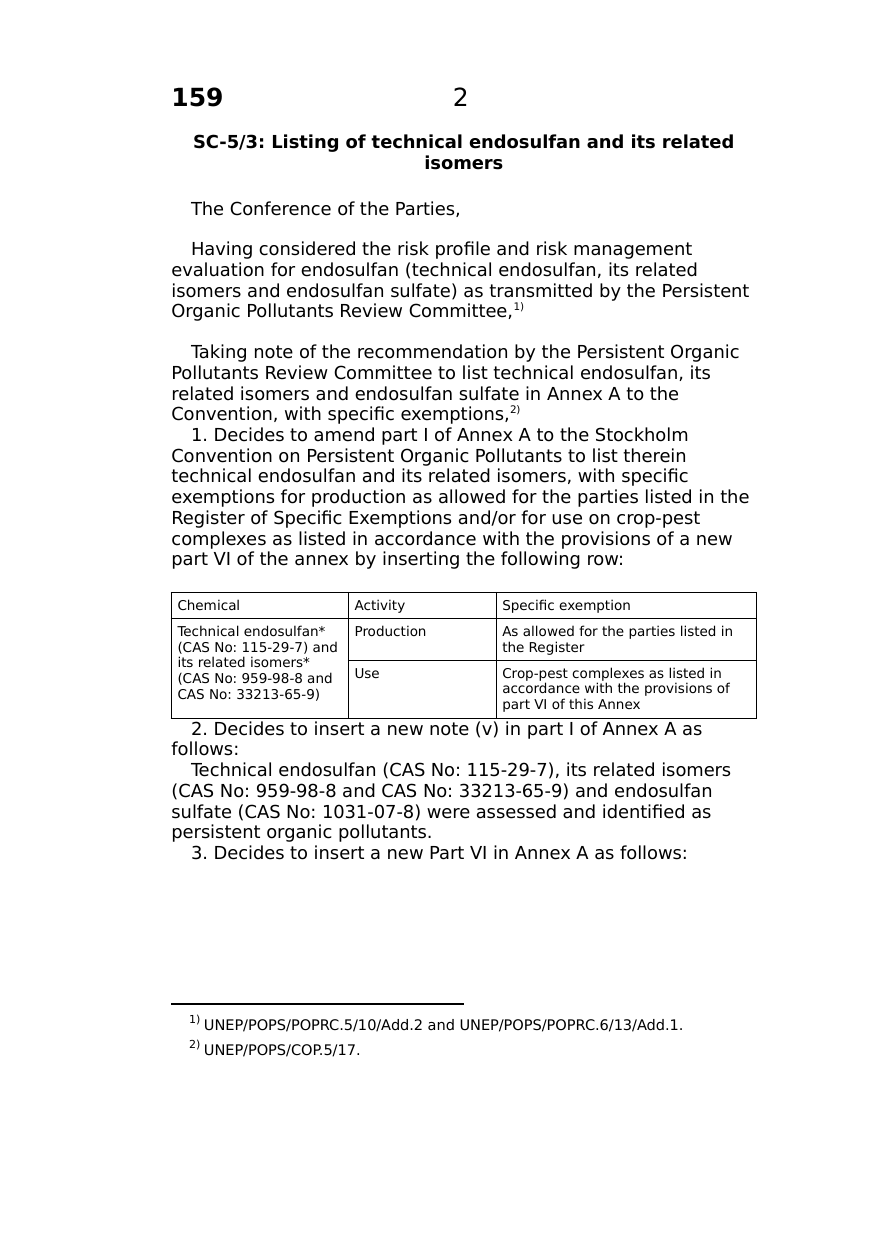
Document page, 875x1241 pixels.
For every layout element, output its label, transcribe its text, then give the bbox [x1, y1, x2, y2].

text Technical endosulfan (CAS No: 115-29-7), its related isomers (CAS No: 959-98-8 and CAS No: 33213-65-9) and endosulfan sulfate (CAS No: 1031-07-8) were assessed and identified as persistent organic pollutants. [171, 760, 756, 843]
text Taking note of the recommendation by the Persistent Organic Pollutants Review Committee to list technical endosulfan, its related isomers and endosulfan sulfate in Annex A to the Convention, with specific exemptions, [171, 342, 756, 425]
table_cell Crop-pest complexes as listed in accordance with the provisions of part VI of this Annex [497, 661, 756, 717]
table_header Specific exemption [497, 593, 756, 618]
text UNEP/POPS/COP.5/17. [171, 1038, 756, 1060]
table_cell As allowed for the parties listed in the Register [497, 619, 756, 660]
text Having considered the risk profile and risk management evaluation for endosulfan (technical endosulfan, its related isomers and endosulfan sulfate) as transmitted by the Persistent Organic Pollutants Review Committee, [171, 239, 756, 322]
table_header Chemical [172, 593, 348, 618]
table_cell Production [349, 619, 496, 660]
text 3. Decides to insert a new Part VI in Annex A as follows: [171, 843, 756, 864]
table_cell Use [349, 661, 496, 717]
table_cell Technical endosulfan* (CAS No: 115-29-7) and its related isomers* (CAS No: 959-98-8 and CAS No: 33213-65-9) [172, 619, 348, 717]
table_header Activity [349, 593, 496, 618]
text 2. Decides to insert a new note (v) in part I of Annex A as follows: [171, 719, 756, 760]
text 1. Decides to amend part I of Annex A to the Stockholm Convention on Persistent Organic Pollutants to list therein technical endosulfan and its related isomers, with specific exemptions for production as allowed for the parties listed in the Register of Specific Exemptions and/or for use on crop-pest complexes as listed in accordance with the provisions of a new part VI of the annex by inserting the following row: [171, 425, 756, 570]
subtitle SC-5/3: Listing of technical endosulfan and its related isomers [171, 132, 756, 173]
text The Conference of the Parties, [171, 198, 756, 219]
text UNEP/POPS/POPRC.5/10/Add.2 and UNEP/POPS/POPRC.6/13/Add.1. [171, 1013, 756, 1035]
